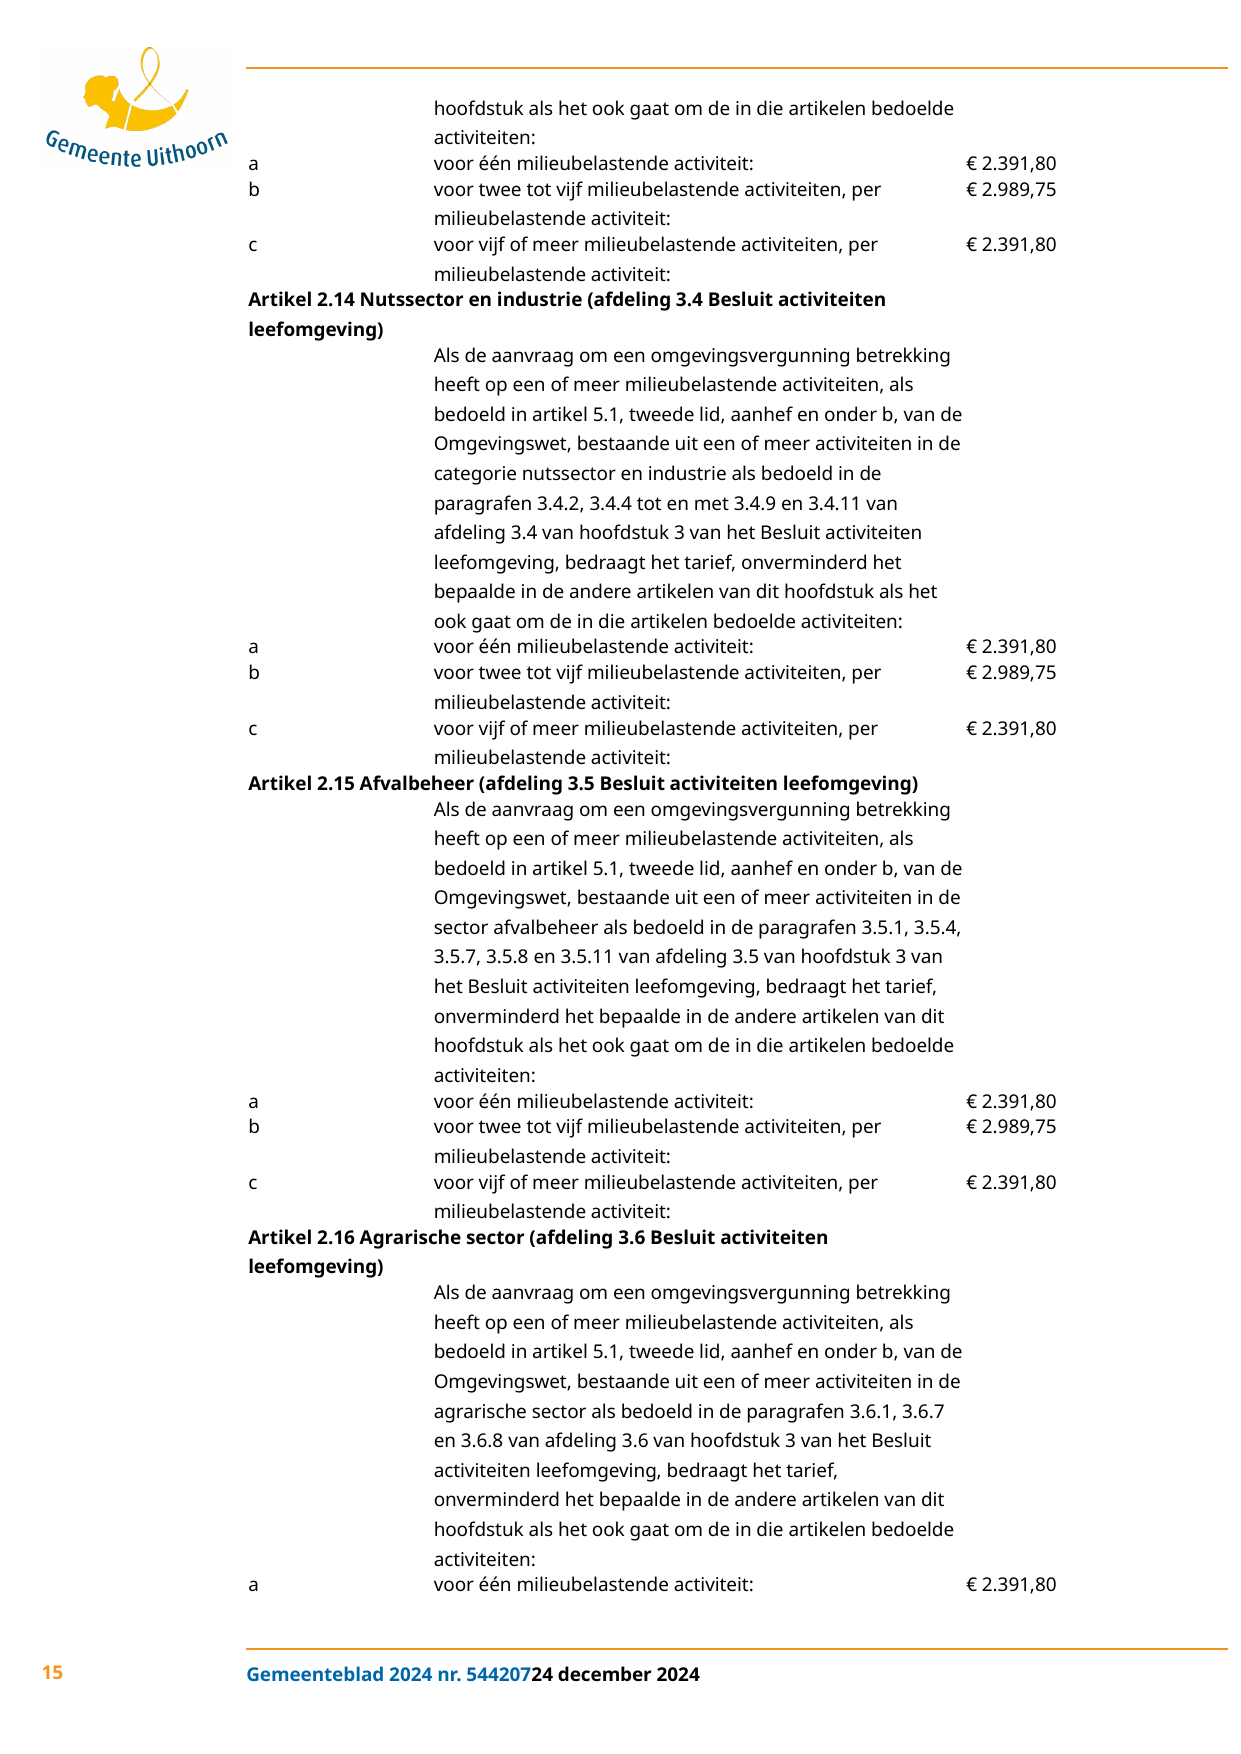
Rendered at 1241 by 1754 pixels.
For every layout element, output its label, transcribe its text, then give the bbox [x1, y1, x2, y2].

table_cell b [248, 1114, 433, 1169]
table_cell a [248, 150, 433, 176]
table_cell voor vijf of meer milieubelastende activiteiten, per milieubelastende activiteit: [434, 231, 966, 286]
table_cell c [248, 1169, 433, 1224]
table_cell € 2.989,75 [966, 176, 1152, 231]
table_cell € 2.391,80 [966, 634, 1152, 659]
table_cell voor één milieubelastende activiteit: [434, 1571, 966, 1597]
table_cell € 2.989,75 [966, 660, 1152, 715]
table_cell hoofdstuk als het ook gaat om de in die artikelen bedoelde activiteiten: [434, 95, 966, 150]
table_cell b [248, 660, 433, 715]
table_cell Als de aanvraag om een omgevingsvergunning betrekking heeft op een of meer milieubelastende activiteiten, als bedoeld in artikel 5.1, tweede lid, aanhef en onder b, van de Omgevingswet, bestaande uit een of meer activiteiten in de agrarische sector als bedoeld in de paragrafen 3.6.1, 3.6.7 en 3.6.8 van afdeling 3.6 van hoofdstuk 3 van het Besluit activiteiten leefomgeving, bedraagt het tarief, onverminderd het bepaalde in de andere artikelen van dit hoofdstuk als het ook gaat om de in die artikelen bedoelde activiteiten: [434, 1280, 966, 1571]
table_cell a [248, 1571, 433, 1597]
table_cell [966, 286, 1152, 342]
table_cell [248, 95, 433, 150]
table_cell € 2.391,80 [966, 715, 1152, 770]
table_cell € 2.391,80 [966, 231, 1152, 286]
table_cell Artikel 2.16 Agrarische sector (afdeling 3.6 Besluit activiteiten leefomgeving) [248, 1224, 966, 1279]
table_cell voor twee tot vijf milieubelastende activiteiten, per milieubelastende activiteit: [434, 176, 966, 231]
table_cell voor één milieubelastende activiteit: [434, 634, 966, 659]
table_cell voor vijf of meer milieubelastende activiteiten, per milieubelastende activiteit: [434, 1169, 966, 1224]
table_cell [966, 1280, 1152, 1571]
table_cell [966, 1224, 1152, 1279]
table_cell voor twee tot vijf milieubelastende activiteiten, per milieubelastende activiteit: [434, 1114, 966, 1169]
table_cell € 2.391,80 [966, 1088, 1152, 1113]
table_cell voor één milieubelastende activiteit: [434, 150, 966, 176]
table_cell € 2.391,80 [966, 150, 1152, 176]
table_cell Als de aanvraag om een omgevingsvergunning betrekking heeft op een of meer milieubelastende activiteiten, als bedoeld in artikel 5.1, tweede lid, aanhef en onder b, van de Omgevingswet, bestaande uit een of meer activiteiten in de categorie nutssector en industrie als bedoeld in de paragrafen 3.4.2, 3.4.4 tot en met 3.4.9 en 3.4.11 van afdeling 3.4 van hoofdstuk 3 van het Besluit activiteiten leefomgeving, bedraagt het tarief, onverminderd het bepaalde in de andere artikelen van dit hoofdstuk als het ook gaat om de in die artikelen bedoelde activiteiten: [434, 342, 966, 634]
table_cell € 2.391,80 [966, 1571, 1152, 1597]
table_cell b [248, 176, 433, 231]
table_cell a [248, 1088, 433, 1113]
table_cell Artikel 2.15 Afvalbeheer (afdeling 3.5 Besluit activiteiten leefomgeving) [248, 770, 966, 796]
table_cell a [248, 634, 433, 659]
table_cell voor twee tot vijf milieubelastende activiteiten, per milieubelastende activiteit: [434, 660, 966, 715]
table_cell voor één milieubelastende activiteit: [434, 1088, 966, 1113]
table_cell Artikel 2.14 Nutssector en industrie (afdeling 3.4 Besluit activiteiten leefomgeving) [248, 286, 966, 342]
table_cell voor vijf of meer milieubelastende activiteiten, per milieubelastende activiteit: [434, 715, 966, 770]
table_cell [966, 796, 1152, 1088]
table_cell [248, 342, 433, 634]
table_cell [248, 1280, 433, 1571]
table_cell c [248, 715, 433, 770]
table_cell [966, 95, 1152, 150]
table_cell € 2.391,80 [966, 1169, 1152, 1224]
table_cell [248, 796, 433, 1088]
table_cell c [248, 231, 433, 286]
table_cell [966, 342, 1152, 634]
table_cell € 2.989,75 [966, 1114, 1152, 1169]
table_cell [966, 770, 1152, 796]
picture [41, 47, 231, 172]
table_cell Als de aanvraag om een omgevingsvergunning betrekking heeft op een of meer milieubelastende activiteiten, als bedoeld in artikel 5.1, tweede lid, aanhef en onder b, van de Omgevingswet, bestaande uit een of meer activiteiten in de sector afvalbeheer als bedoeld in de paragrafen 3.5.1, 3.5.4, 3.5.7, 3.5.8 en 3.5.11 van afdeling 3.5 van hoofdstuk 3 van het Besluit activiteiten leefomgeving, bedraagt het tarief, onverminderd het bepaalde in de andere artikelen van dit hoofdstuk als het ook gaat om de in die artikelen bedoelde activiteiten: [434, 796, 966, 1088]
